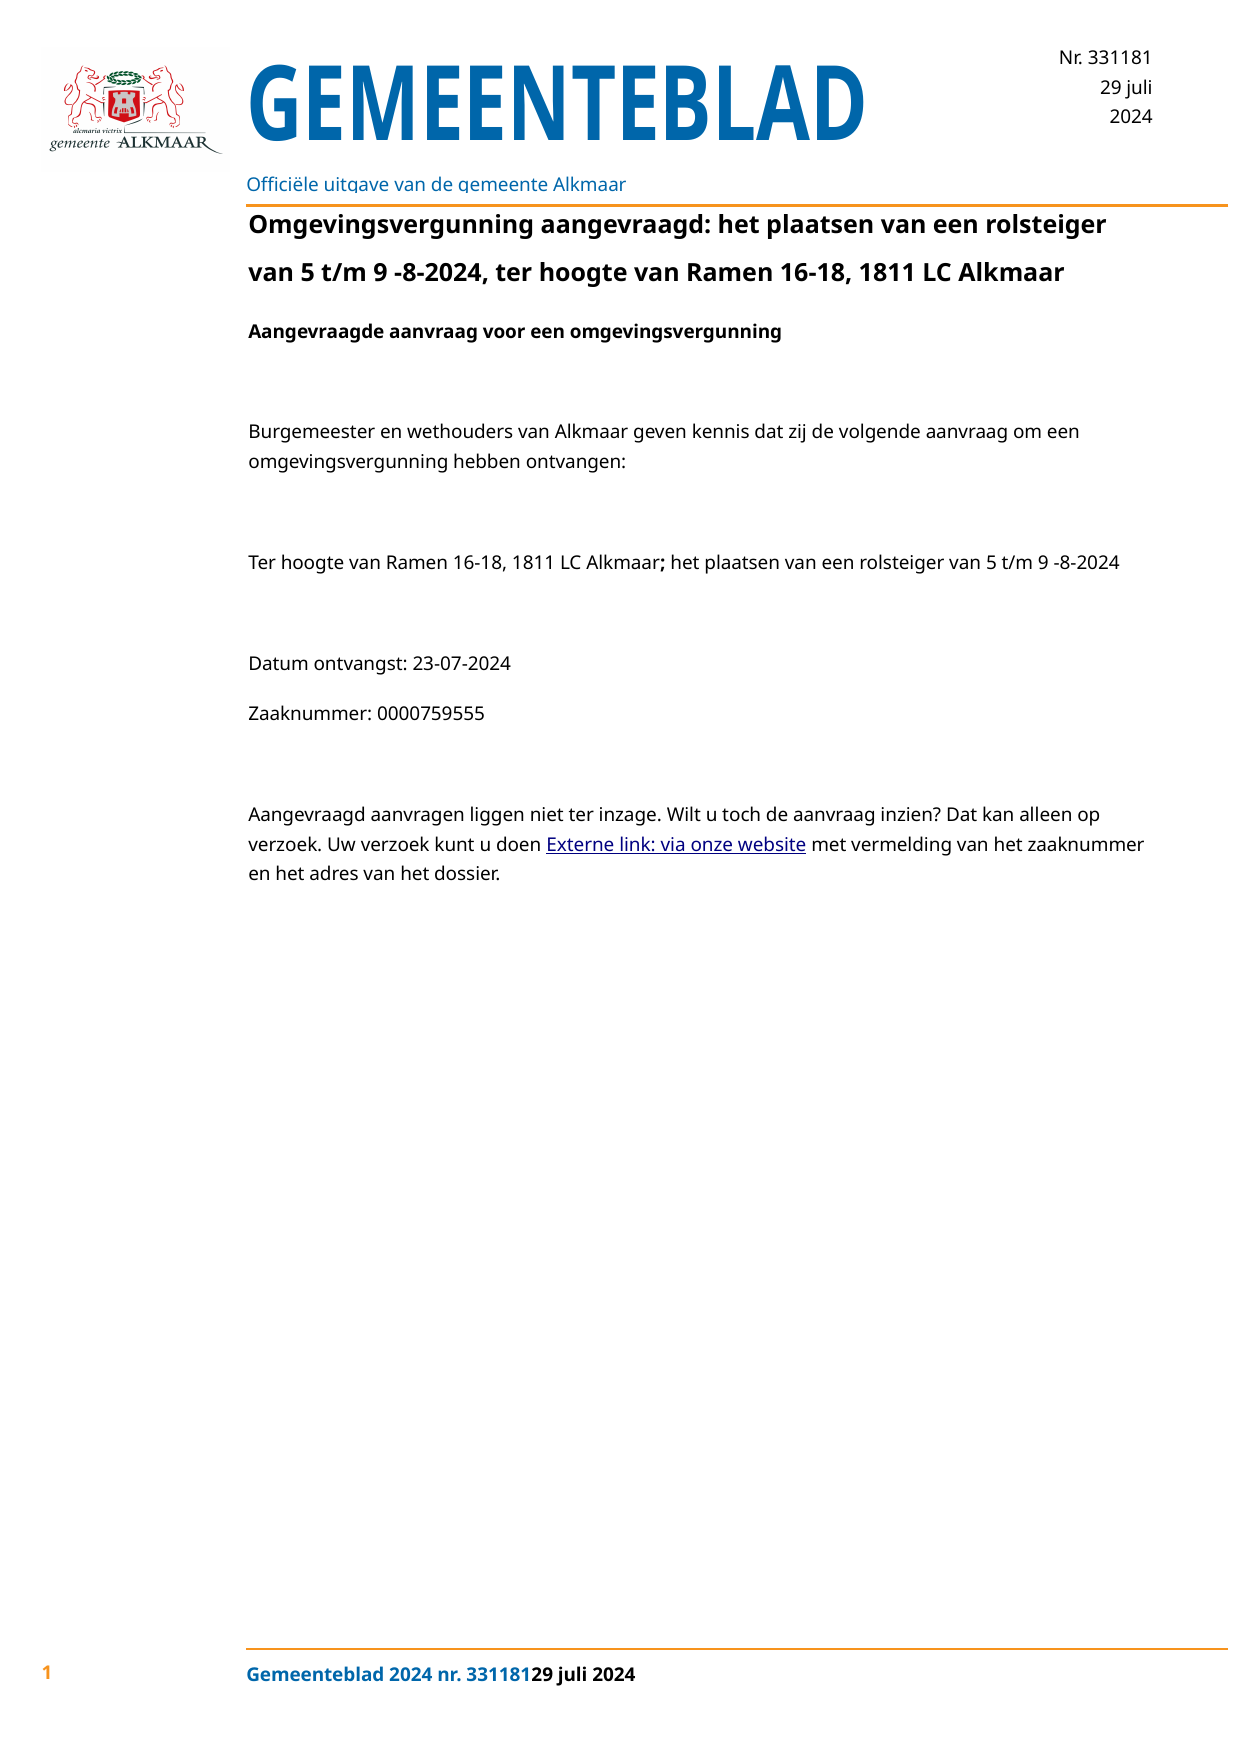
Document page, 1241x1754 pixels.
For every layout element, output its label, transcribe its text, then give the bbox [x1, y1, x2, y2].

text Aangevraagde aanvraag voor een omgevingsvergunning [248, 318, 1152, 344]
text Omgevingsvergunning aangevraagd: het plaatsen van een rolsteiger van 5 t/m 9 -8-2024, ter hoogte van Ramen 16-18, 1811 LC Alkmaar [248, 207, 1152, 288]
text Ter hoogte van Ramen 16-18, 1811 LC Alkmaar; het plaatsen van een rolsteiger van 5 t/m 9 -8-2024 [248, 549, 1152, 575]
text Aangevraagd aanvragen liggen niet ter inzage. Wilt u toch de aanvraag inzien? Dat kan alleen op verzoek. Uw verzoek kunt u doen Externe link: via onze website met vermelding van het zaaknummer en het adres van het dossier. [248, 801, 1152, 886]
text Datum ontvangst: 23-07-2024 [248, 650, 1152, 676]
picture [41, 47, 231, 172]
text Zaaknummer: 0000759555 [248, 700, 1152, 726]
text Burgemeester en wethouders van Alkmaar geven kennis dat zij de volgende aanvraag om een omgevingsvergunning hebben ontvangen: [248, 419, 1152, 474]
